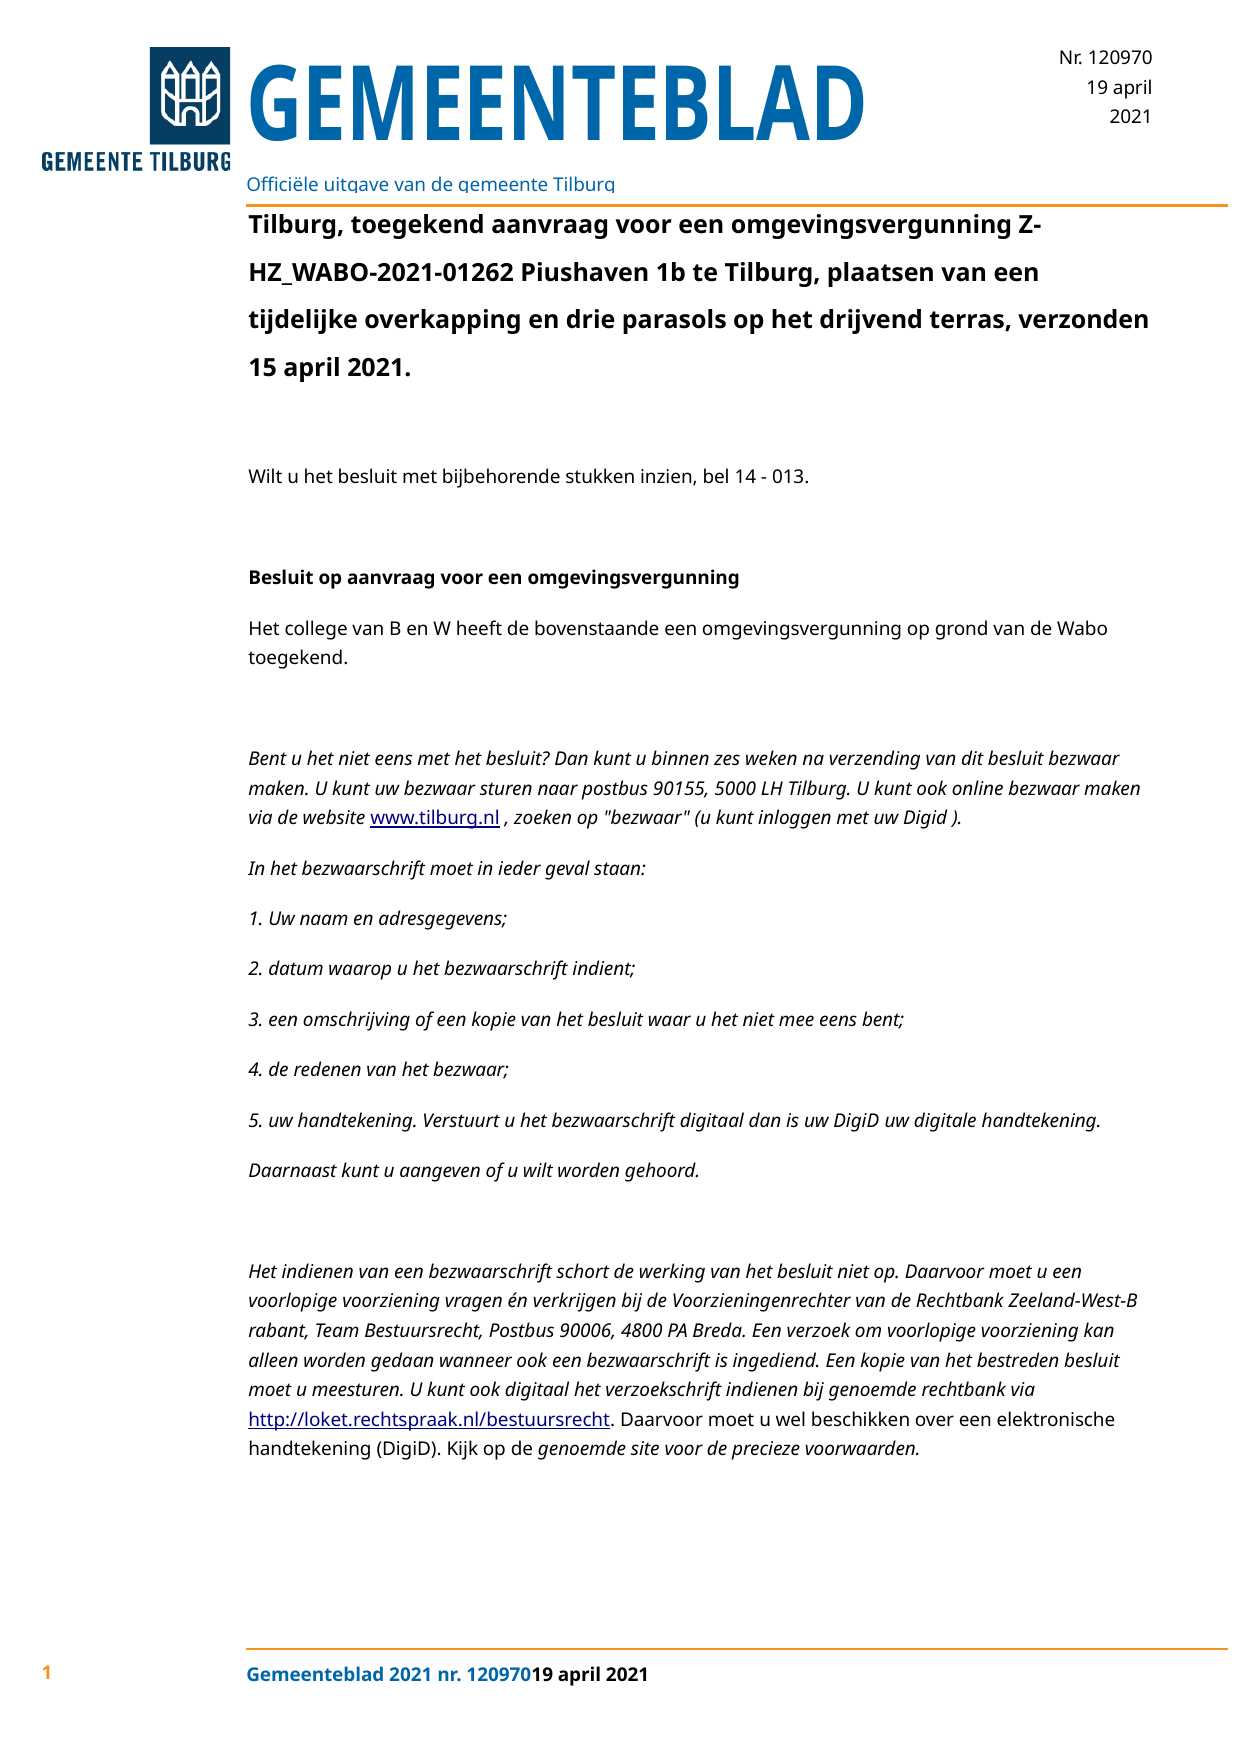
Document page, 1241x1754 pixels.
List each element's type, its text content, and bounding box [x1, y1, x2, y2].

text 5. uw handtekening. Verstuurt u het bezwaarschrift digitaal dan is uw DigiD uw digitale handtekening. [248, 1107, 1152, 1133]
text In het bezwaarschrift moet in ieder geval staan: [248, 855, 1152, 881]
text Tilburg, toegekend aanvraag voor een omgevingsvergunning Z-HZ_WABO-2021-01262 Piushaven 1b te Tilburg, plaatsen van een tijdelijke overkapping en drie parasols op het drijvend terras, verzonden 15 april 2021. [248, 207, 1152, 384]
picture [41, 47, 231, 172]
text Daarnaast kunt u aangeven of u wilt worden gehoord. [248, 1157, 1152, 1183]
text 1. Uw naam en adresgegevens; [248, 905, 1152, 931]
text Bent u het niet eens met het besluit? Dan kunt u binnen zes weken na verzending van dit besluit bezwaar maken. U kunt uw bezwaar sturen naar postbus 90155, 5000 LH Tilburg. U kunt ook online bezwaar maken via de website www.tilburg.nl , zoeken op "bezwaar" (u kunt inloggen met uw Digid ). [248, 745, 1152, 830]
text 4. de redenen van het bezwaar; [248, 1056, 1152, 1082]
text Besluit op aanvraag voor een omgevingsvergunning [248, 564, 1152, 590]
text Wilt u het besluit met bijbehorende stukken inzien, bel 14 - 013. [248, 463, 1152, 489]
text Het indienen van een bezwaarschrift schort de werking van het besluit niet op. Daarvoor moet u een voorlopige voorziening vragen én verkrijgen bij de Voorzieningenrechter van de Rechtbank Zeeland-West-B rabant, Team Bestuursrecht, Postbus 90006, 4800 PA Breda. Een verzoek om voorlopige voorziening kan alleen worden gedaan wanneer ook een bezwaarschrift is ingediend. Een kopie van het bestreden besluit moet u meesturen. U kunt ook digitaal het verzoekschrift indienen bij genoemde rechtbank via http://loket.rechtspraak.nl/bestuursrecht. Daarvoor moet u wel beschikken over een elektronische handtekening (DigiD). Kijk op de genoemde site voor de precieze voorwaarden. [248, 1258, 1152, 1461]
text Het college van B en W heeft de bovenstaande een omgevingsvergunning op grond van de Wabo toegekend. [248, 615, 1152, 670]
text 2. datum waarop u het bezwaarschrift indient; [248, 956, 1152, 981]
text 3. een omschrijving of een kopie van het besluit waar u het niet mee eens bent; [248, 1006, 1152, 1032]
